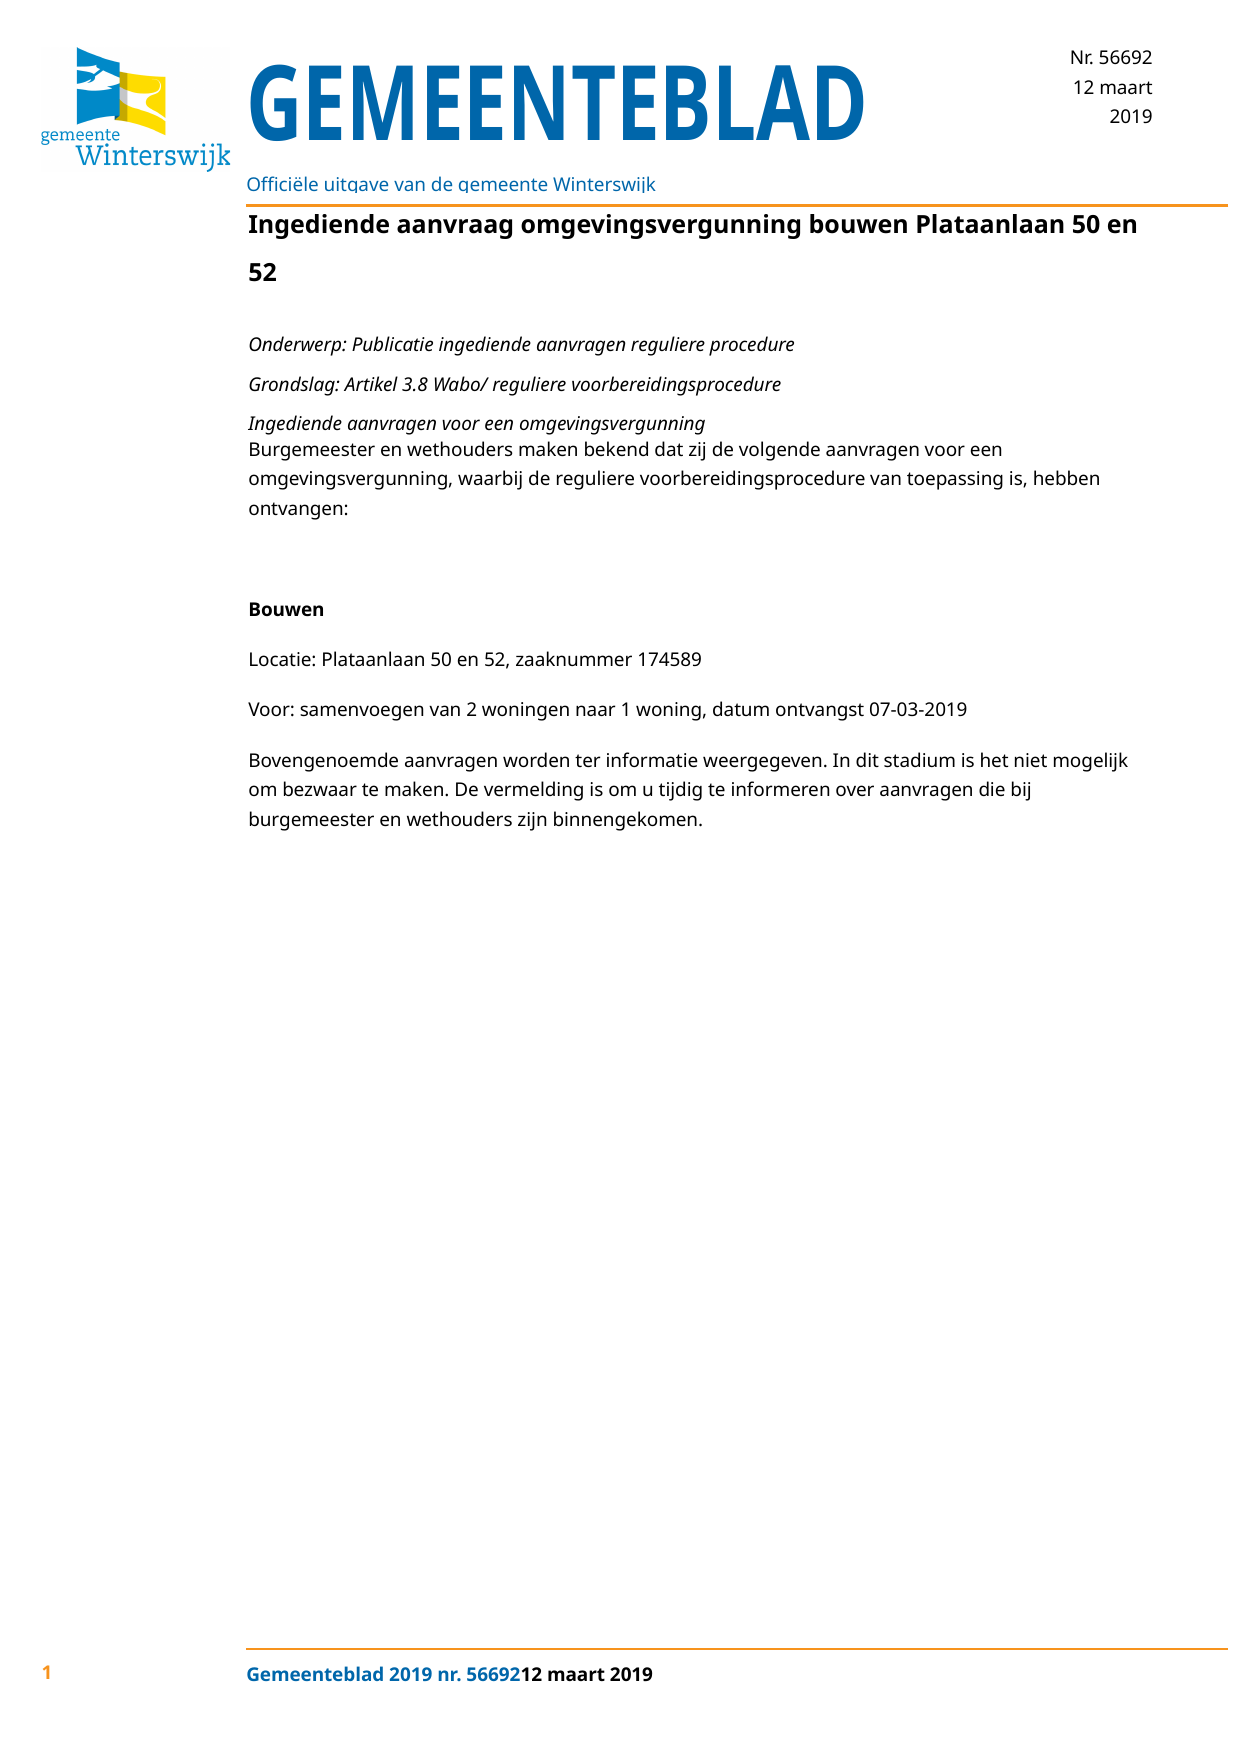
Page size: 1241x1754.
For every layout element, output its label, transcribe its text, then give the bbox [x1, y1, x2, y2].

text Bovengenoemde aanvragen worden ter informatie weergegeven. In dit stadium is het niet mogelijk om bezwaar te maken. De vermelding is om u tijdig te informeren over aanvragen die bij burgemeester en wethouders zijn binnengekomen. [248, 747, 1152, 832]
text Voor: samenvoegen van 2 woningen naar 1 woning, datum ontvangst 07-03-2019 [248, 697, 1152, 722]
text Ingediende aanvraag omgevingsvergunning bouwen Plataanlaan 50 en 52 [248, 207, 1152, 288]
text Bouwen [248, 596, 1152, 621]
text Locatie: Plataanlaan 50 en 52, zaaknummer 174589 [248, 646, 1152, 672]
picture [225, 153, 231, 162]
picture [41, 47, 231, 172]
text Onderwerp: Publicatie ingediende aanvragen reguliere procedure [248, 331, 1152, 357]
text Ingediende aanvragen voor een omgevingsvergunning [248, 410, 1152, 436]
text Burgemeester en wethouders maken bekend dat zij de volgende aanvragen voor een omgevingsvergunning, waarbij de reguliere voorbereidingsprocedure van toepassing is, hebben ontvangen: [248, 436, 1152, 521]
text Grondslag: Artikel 3.8 Wabo/ reguliere voorbereidingsprocedure [248, 371, 1152, 396]
